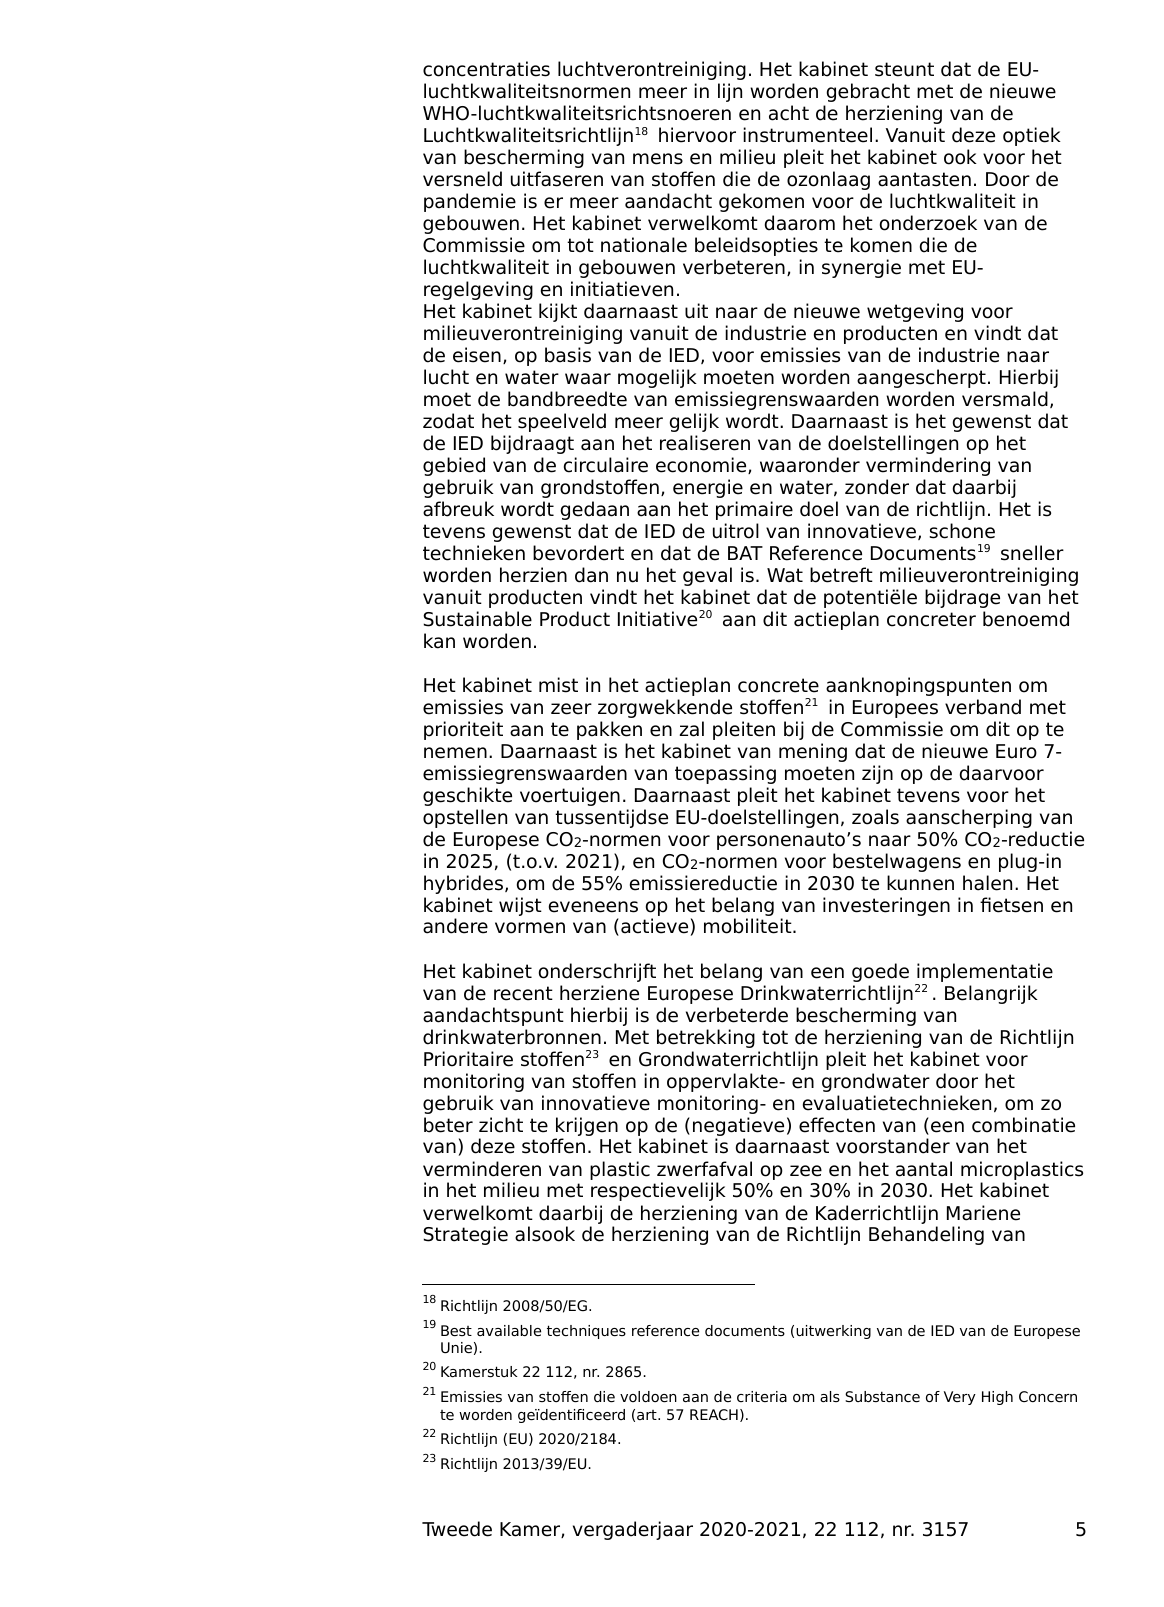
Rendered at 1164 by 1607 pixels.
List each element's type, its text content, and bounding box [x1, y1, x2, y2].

text Kamerstuk 22 112, nr. 2865. [422, 1360, 1087, 1382]
text Het kabinet mist in het actieplan concrete aanknopingspunten om emissies van zeer zorgwekkende stoffen in Europees verband met prioriteit aan te pakken en zal pleiten bij de Commissie om dit op te nemen. Daarnaast is het kabinet van mening dat de nieuwe Euro 7-emissiegrenswaarden van toepassing moeten zijn op de daarvoor geschikte voertuigen. Daarnaast pleit het kabinet tevens voor het opstellen van tussentijdse EU-doelstellingen, zoals aanscherping van de Europese CO2-normen voor personenauto’s naar 50% CO2-reductie in 2025, (t.o.v. 2021), en CO2-normen voor bestelwagens en plug-in hybrides, om de 55% emissiereductie in 2030 te kunnen halen. Het kabinet wijst eveneens op het belang van investeringen in fietsen en andere vormen van (actieve) mobiliteit. [422, 675, 1087, 938]
text Richtlijn 2008/50/EG. [422, 1293, 1087, 1316]
text concentraties luchtverontreiniging. Het kabinet steunt dat de EU-luchtkwaliteitsnormen meer in lijn worden gebracht met de nieuwe WHO-luchtkwaliteitsrichtsnoeren en acht de herziening van de Luchtkwaliteitsrichtlijn hiervoor instrumenteel. Vanuit deze optiek van bescherming van mens en milieu pleit het kabinet ook voor het versneld uitfaseren van stoffen die de ozonlaag aantasten. Door de pandemie is er meer aandacht gekomen voor de luchtkwaliteit in gebouwen. Het kabinet verwelkomt daarom het onderzoek van de Commissie om tot nationale beleidsopties te komen die de luchtkwaliteit in gebouwen verbeteren, in synergie met EU-regelgeving en initiatieven. [422, 59, 1087, 301]
text Emissies van stoffen die voldoen aan de criteria om als Substance of Very High Concern te worden geïdentificeerd (art. 57 REACH). [422, 1385, 1087, 1424]
text Richtlijn 2013/39/EU. [422, 1452, 1087, 1474]
text Het kabinet onderschrijft het belang van een goede implementatie van de recent herziene Europese Drinkwaterrichtlijn. Belangrijk aandachtspunt hierbij is de verbeterde bescherming van drinkwaterbronnen. Met betrekking tot de herziening van de Richtlijn Prioritaire stoffen en Grondwaterrichtlijn pleit het kabinet voor monitoring van stoffen in oppervlakte- en grondwater door het gebruik van innovatieve monitoring- en evaluatietechnieken, om zo beter zicht te krijgen op de (negatieve) effecten van (een combinatie van) deze stoffen. Het kabinet is daarnaast voorstander van het verminderen van plastic zwerfafval op zee en het aantal microplastics in het milieu met respectievelijk 50% en 30% in 2030. Het kabinet verwelkomt daarbij de herziening van de Kaderrichtlijn Mariene Strategie alsook de herziening van de Richtlijn Behandeling van [422, 961, 1087, 1246]
text Best available techniques reference documents (uitwerking van de IED van de Europese Unie). [422, 1318, 1087, 1357]
text Het kabinet kijkt daarnaast uit naar de nieuwe wetgeving voor milieuverontreiniging vanuit de industrie en producten en vindt dat de eisen, op basis van de IED, voor emissies van de industrie naar lucht en water waar mogelijk moeten worden aangescherpt. Hierbij moet de bandbreedte van emissiegrenswaarden worden versmald, zodat het speelveld meer gelijk wordt. Daarnaast is het gewenst dat de IED bijdraagt aan het realiseren van de doelstellingen op het gebied van de circulaire economie, waaronder vermindering van gebruik van grondstoffen, energie en water, zonder dat daarbij afbreuk wordt gedaan aan het primaire doel van de richtlijn. Het is tevens gewenst dat de IED de uitrol van innovatieve, schone technieken bevordert en dat de BAT Reference Documents sneller worden herzien dan nu het geval is. Wat betreft milieuverontreiniging vanuit producten vindt het kabinet dat de potentiële bijdrage van het Sustainable Product Initiative aan dit actieplan concreter benoemd kan worden. [422, 301, 1087, 652]
text Richtlijn (EU) 2020/2184. [422, 1427, 1087, 1449]
